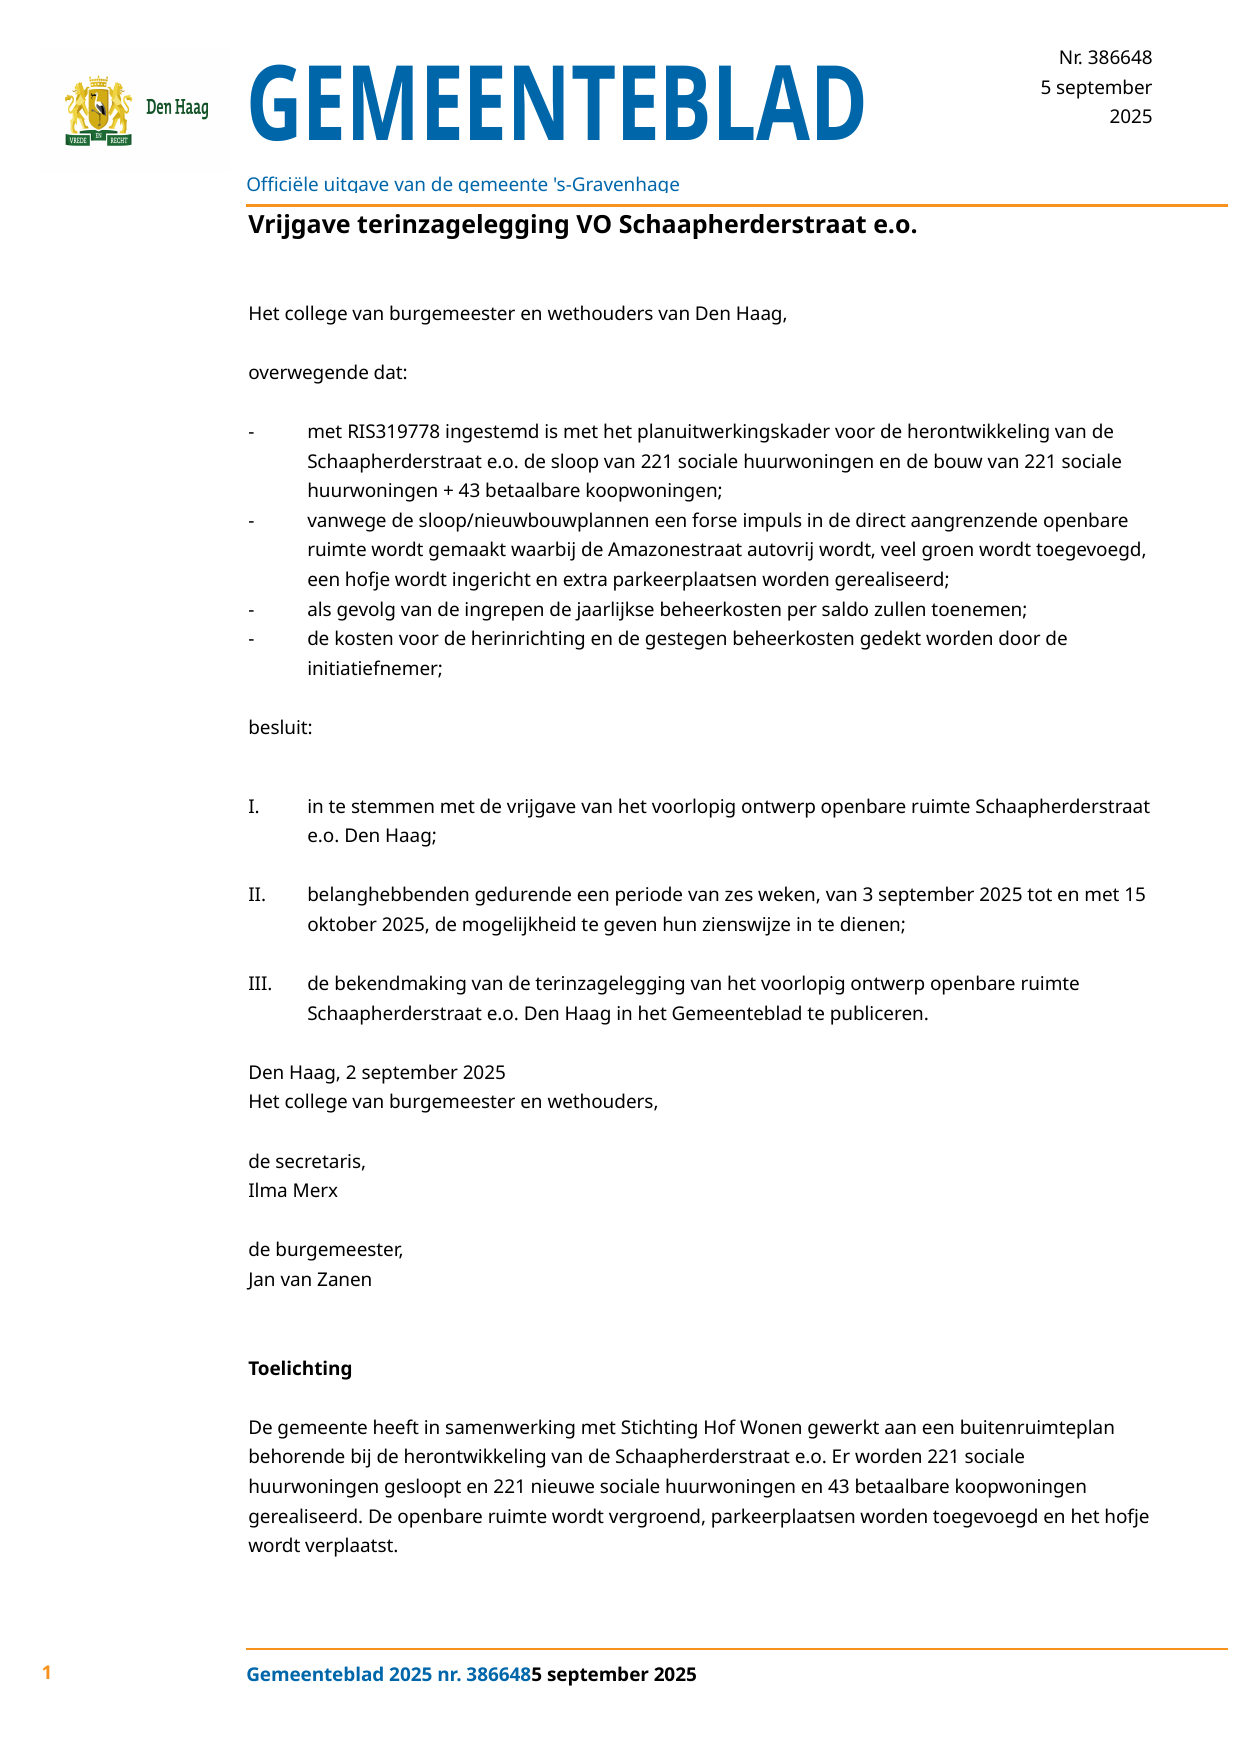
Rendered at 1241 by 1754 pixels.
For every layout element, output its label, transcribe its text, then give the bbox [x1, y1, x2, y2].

text besluit: [248, 714, 1152, 740]
picture [41, 47, 231, 172]
text Den Haag, 2 september 2025 [248, 1059, 1152, 1085]
list met RIS319778 ingestemd is met het planuitwerkingskader voor de herontwikkeling van de Schaapherderstraat e.o. de sloop van 221 sociale huurwoningen en de bouw van 221 sociale huurwoningen + 43 betaalbare koopwoningen; [248, 418, 1152, 503]
text Het college van burgemeester en wethouders van Den Haag, [248, 300, 1152, 326]
list belanghebbenden gedurende een periode van zes weken, van 3 september 2025 tot en met 15 oktober 2025, de mogelijkheid te geven hun zienswijze in te dienen; [248, 882, 1152, 937]
text de secretaris, [248, 1148, 1152, 1174]
text De gemeente heeft in samenwerking met Stichting Hof Wonen gewerkt aan een buitenruimteplan behorende bij de herontwikkeling van de Schaapherderstraat e.o. Er worden 221 sociale huurwoningen gesloopt en 221 nieuwe sociale huurwoningen en 43 betaalbare koopwoningen gerealiseerd. De openbare ruimte wordt vergroend, parkeerplaatsen worden toegevoegd en het hofje wordt verplaatst. [248, 1414, 1152, 1558]
list als gevolg van de ingrepen de jaarlijkse beheerkosten per saldo zullen toenemen; [248, 596, 1152, 621]
list in te stemmen met de vrijgave van het voorlopig ontwerp openbare ruimte Schaapherderstraat e.o. Den Haag; [248, 793, 1152, 848]
text overwegende dat: [248, 359, 1152, 385]
text Vrijgave terinzagelegging VO Schaapherderstraat e.o. [248, 207, 1152, 241]
text Toelichting [248, 1355, 1152, 1381]
list de kosten voor de herinrichting en de gestegen beheerkosten gedekt worden door de initiatiefnemer; [248, 625, 1152, 681]
text Het college van burgemeester en wethouders, [248, 1089, 1152, 1114]
text Jan van Zanen [248, 1266, 1152, 1292]
list vanwege de sloop/nieuwbouwplannen een forse impuls in de direct aangrenzende openbare ruimte wordt gemaakt waarbij de Amazonestraat autovrij wordt, veel groen wordt toegevoegd, een hofje wordt ingericht en extra parkeerplaatsen worden gerealiseerd; [248, 507, 1152, 592]
text de burgemeester, [248, 1237, 1152, 1262]
text Ilma Merx [248, 1177, 1152, 1203]
list de bekendmaking van de terinzagelegging van het voorlopig ontwerp openbare ruimte Schaapherderstraat e.o. Den Haag in het Gemeenteblad te publiceren. [248, 970, 1152, 1026]
